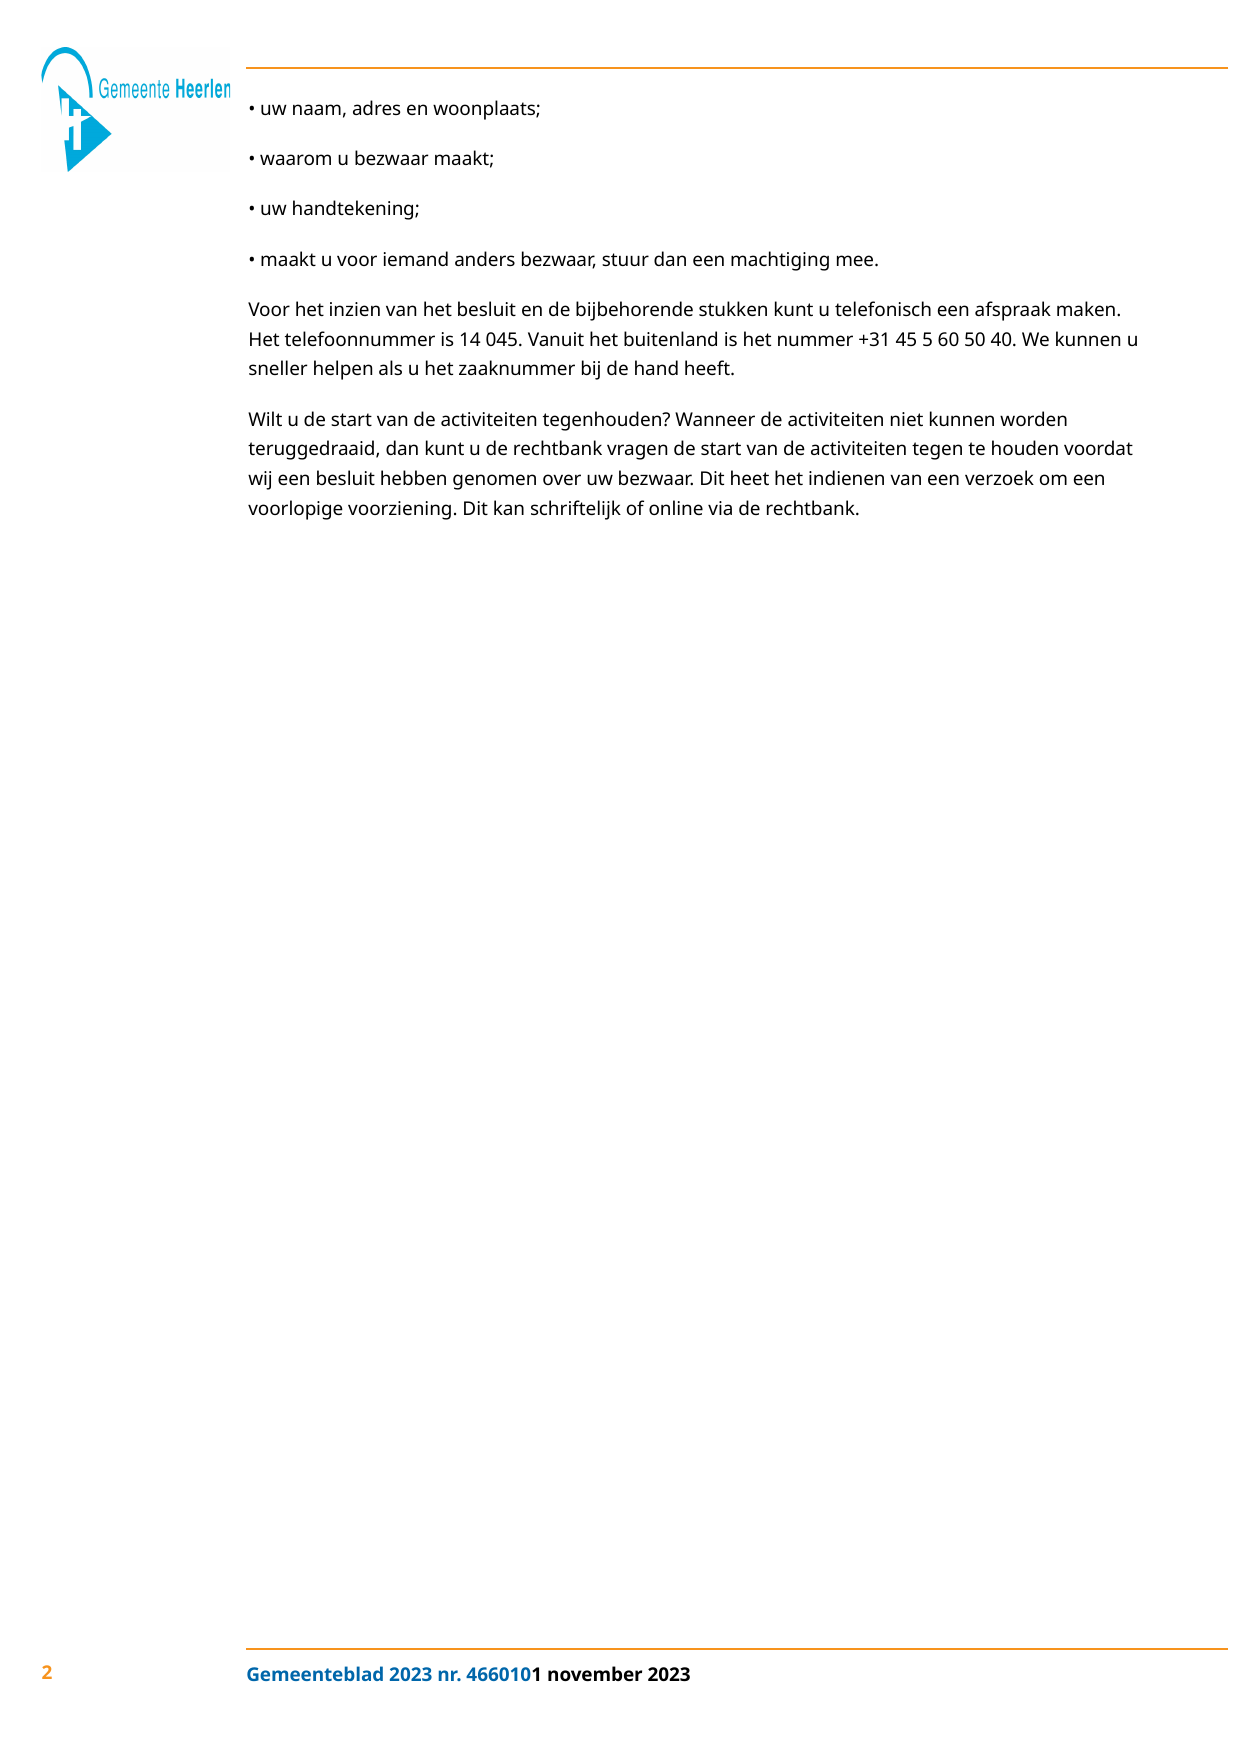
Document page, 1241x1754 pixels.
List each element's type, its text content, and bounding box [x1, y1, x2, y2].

text • maakt u voor iemand anders bezwaar, stuur dan een machtiging mee. [248, 246, 1152, 272]
text Wilt u de start van de activiteiten tegenhouden? Wanneer de activiteiten niet kunnen worden teruggedraaid, dan kunt u de rechtbank vragen de start van de activiteiten tegen te houden voordat wij een besluit hebben genomen over uw bezwaar. Dit heet het indienen van een verzoek om een voorlopige voorziening. Dit kan schriftelijk of online via de rechtbank. [248, 406, 1152, 521]
text • waarom u bezwaar maakt; [248, 145, 1152, 171]
text Voor het inzien van het besluit en de bijbehorende stukken kunt u telefonisch een afspraak maken. Het telefoonnummer is 14 045. Vanuit het buitenland is het nummer +31 45 5 60 50 40. We kunnen u sneller helpen als u het zaaknummer bij de hand heeft. [248, 296, 1152, 381]
text • uw handtekening; [248, 196, 1152, 221]
picture [41, 47, 231, 172]
picture [41, 47, 59, 70]
text • uw naam, adres en woonplaats; [248, 95, 1152, 121]
